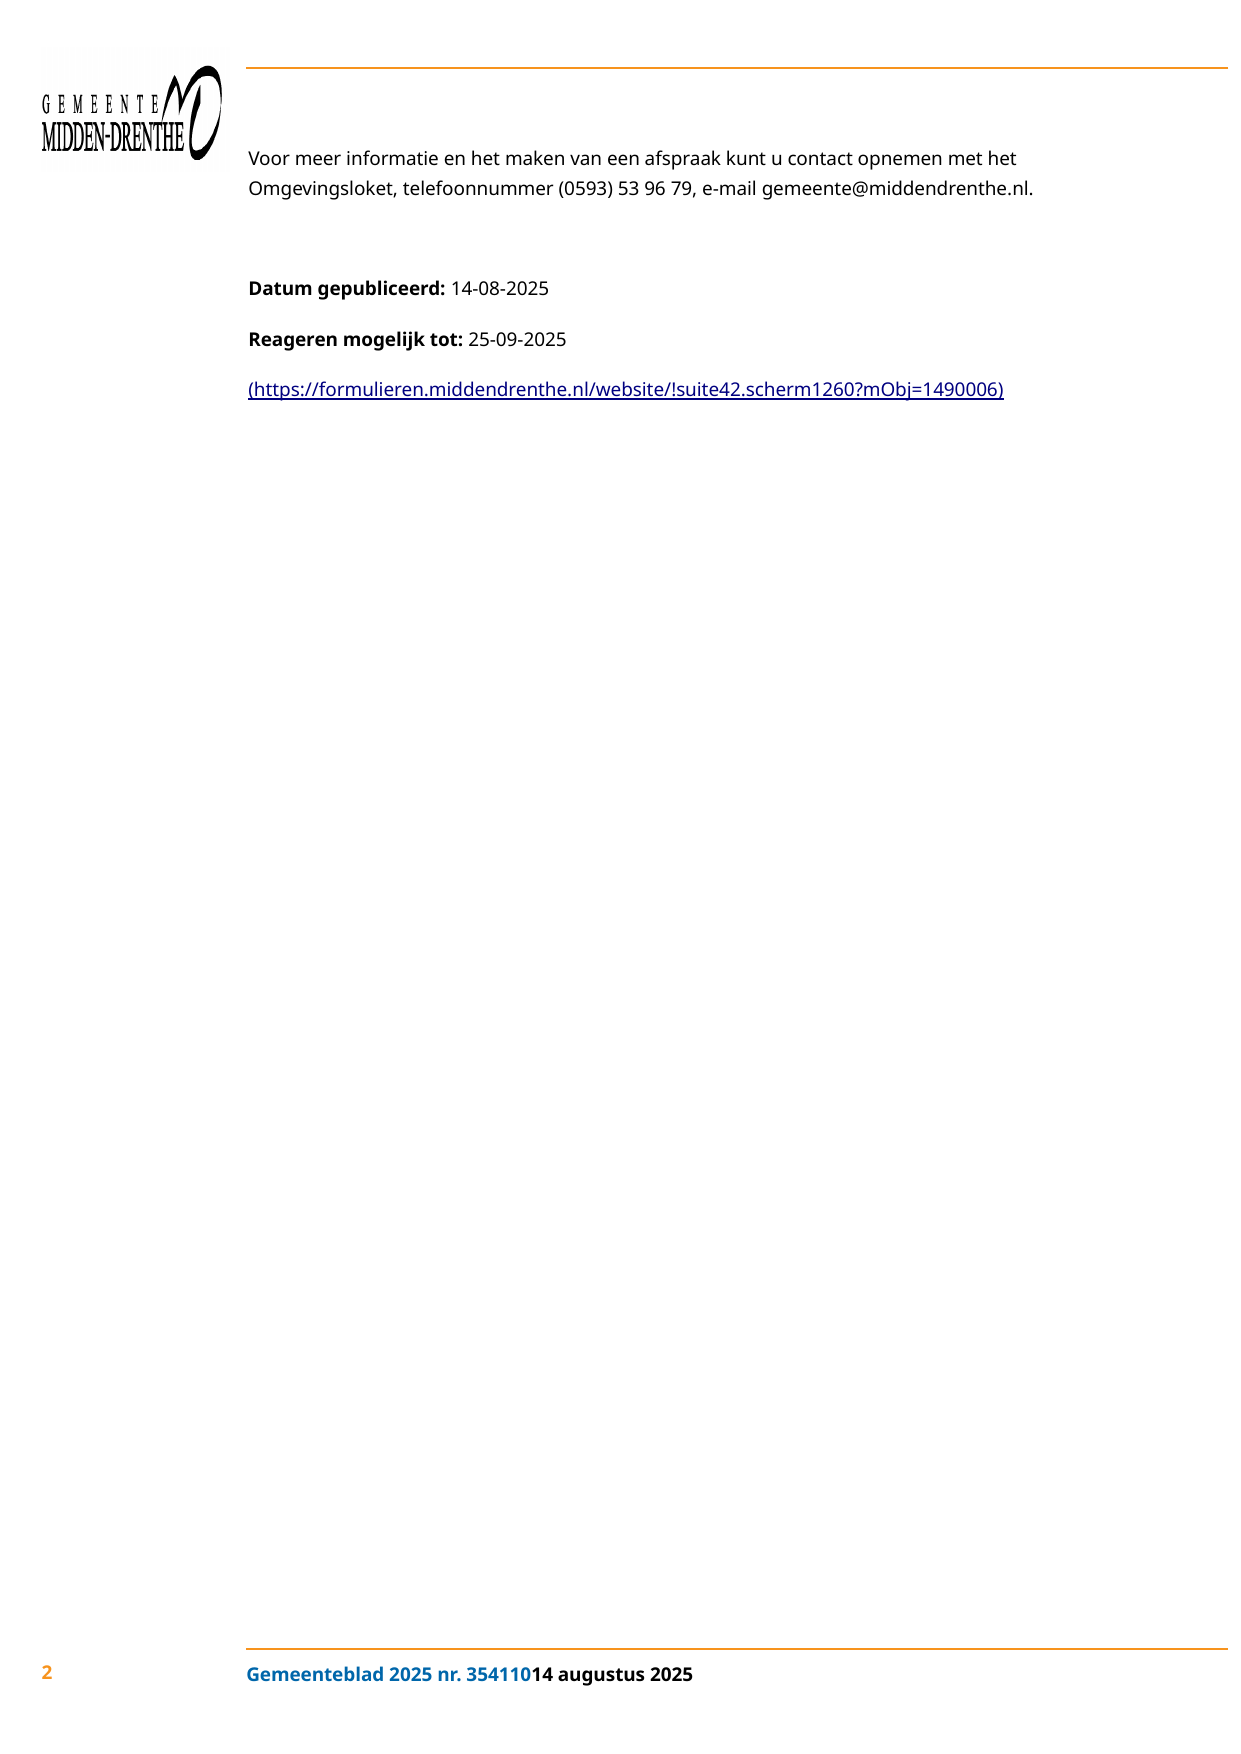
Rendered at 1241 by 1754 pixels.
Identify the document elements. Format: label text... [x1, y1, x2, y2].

text Datum gepubliceerd: 14-08-2025 [248, 276, 1152, 301]
text (https://formulieren.middendrenthe.nl/website/!suite42.scherm1260?mObj=1490006) [248, 376, 1152, 402]
text Reageren mogelijk tot: 25-09-2025 [248, 326, 1152, 352]
picture [41, 47, 231, 172]
text Voor meer informatie en het maken van een afspraak kunt u contact opnemen met het Omgevingsloket, telefoonnummer (0593) 53 96 79, e-mail gemeente@middendrenthe.nl. [248, 145, 1152, 201]
